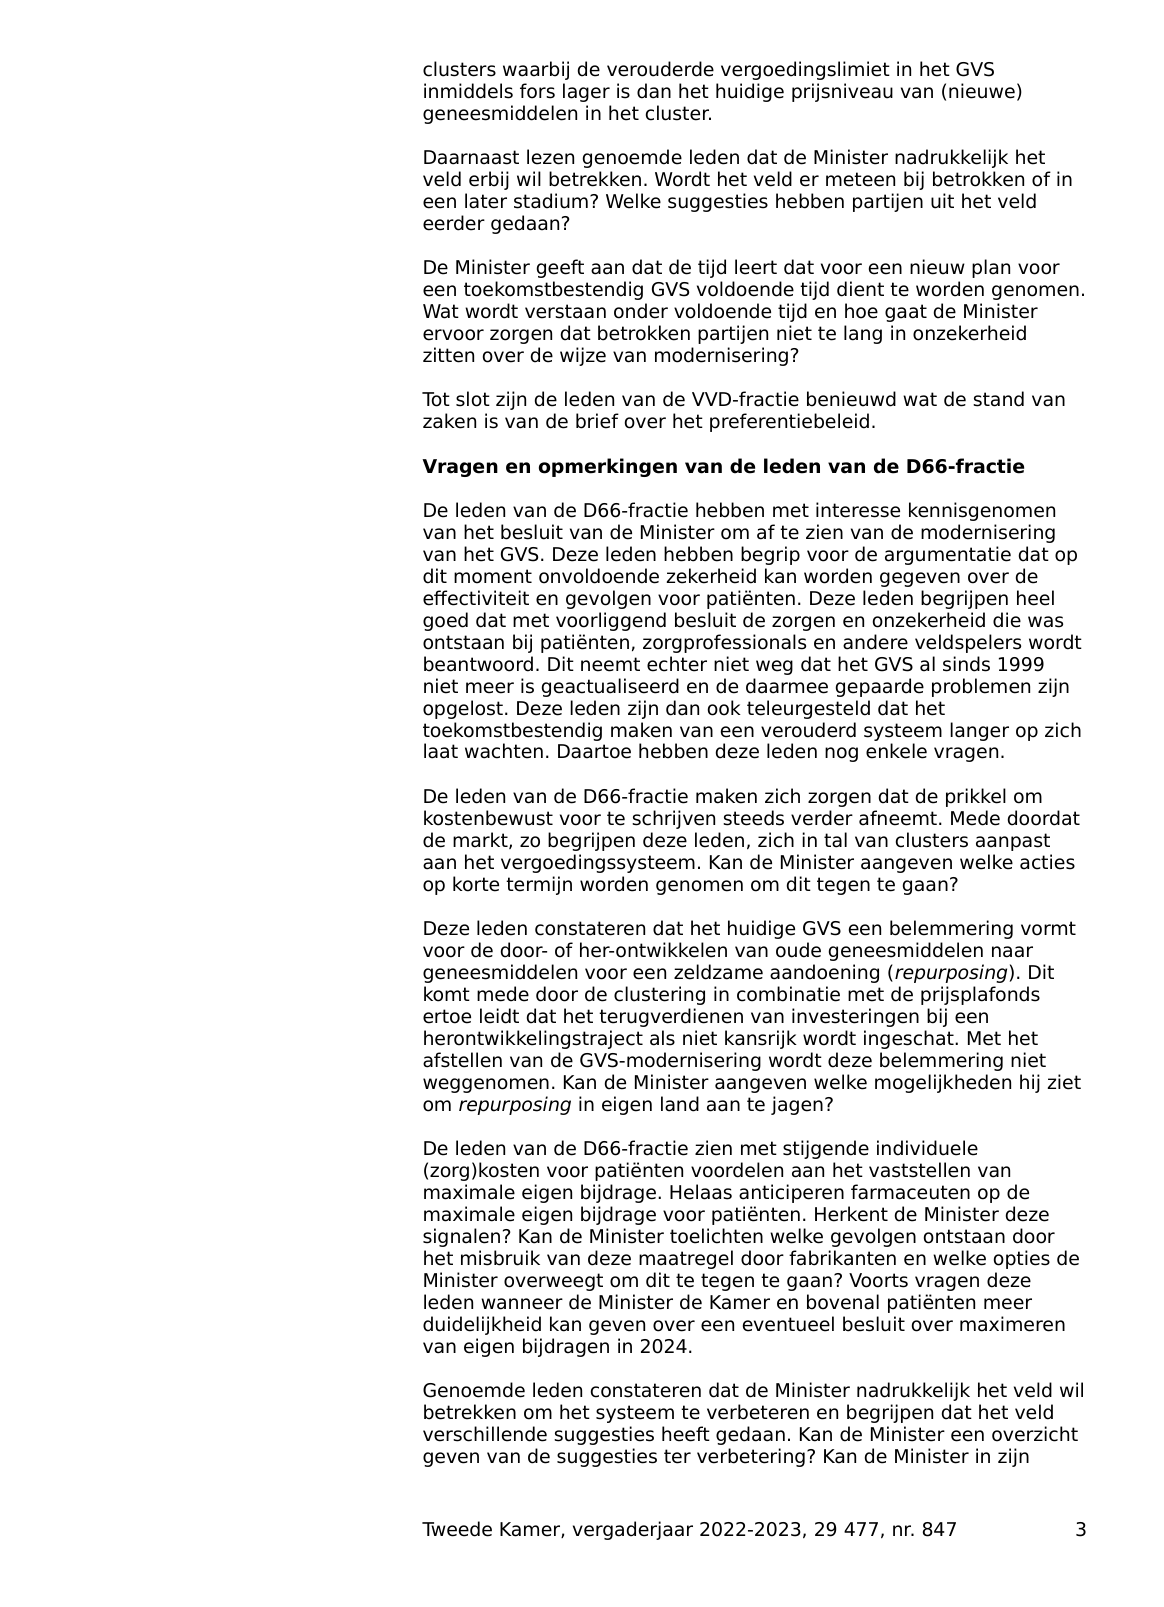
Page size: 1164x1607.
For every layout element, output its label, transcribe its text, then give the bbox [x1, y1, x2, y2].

text clusters waarbij de verouderde vergoedingslimiet in het GVS inmiddels fors lager is dan het huidige prijsniveau van (nieuwe) geneesmiddelen in het cluster. [422, 59, 1087, 125]
text Daarnaast lezen genoemde leden dat de Minister nadrukkelijk het veld erbij wil betrekken. Wordt het veld er meteen bij betrokken of in een later stadium? Welke suggesties hebben partijen uit het veld eerder gedaan? [422, 147, 1087, 235]
text De leden van de D66-fractie maken zich zorgen dat de prikkel om kostenbewust voor te schrijven steeds verder afneemt. Mede doordat de markt, zo begrijpen deze leden, zich in tal van clusters aanpast aan het vergoedingssysteem. Kan de Minister aangeven welke acties op korte termijn worden genomen om dit tegen te gaan? [422, 786, 1087, 896]
text Deze leden constateren dat het huidige GVS een belemmering vormt voor de door- of her-ontwikkelen van oude geneesmiddelen naar geneesmiddelen voor een zeldzame aandoening (repurposing). Dit komt mede door de clustering in combinatie met de prijsplafonds ertoe leidt dat het terugverdienen van investeringen bij een herontwikkelingstraject als niet kansrijk wordt ingeschat. Met het afstellen van de GVS-modernisering wordt deze belemmering niet weggenomen. Kan de Minister aangeven welke mogelijkheden hij ziet om repurposing in eigen land aan te jagen? [422, 918, 1087, 1116]
text De leden van de D66-fractie zien met stijgende individuele (zorg)kosten voor patiënten voordelen aan het vaststellen van maximale eigen bijdrage. Helaas anticiperen farmaceuten op de maximale eigen bijdrage voor patiënten. Herkent de Minister deze signalen? Kan de Minister toelichten welke gevolgen ontstaan door het misbruik van deze maatregel door fabrikanten en welke opties de Minister overweegt om dit te tegen te gaan? Voorts vragen deze leden wanneer de Minister de Kamer en bovenal patiënten meer duidelijkheid kan geven over een eventueel besluit over maximeren van eigen bijdragen in 2024. [422, 1138, 1087, 1357]
text Genoemde leden constateren dat de Minister nadrukkelijk het veld wil betrekken om het systeem te verbeteren en begrijpen dat het veld verschillende suggesties heeft gedaan. Kan de Minister een overzicht geven van de suggesties ter verbetering? Kan de Minister in zijn [422, 1380, 1087, 1468]
text De Minister geeft aan dat de tijd leert dat voor een nieuw plan voor een toekomstbestendig GVS voldoende tijd dient te worden genomen. Wat wordt verstaan onder voldoende tijd en hoe gaat de Minister ervoor zorgen dat betrokken partijen niet te lang in onzekerheid zitten over de wijze van modernisering? [422, 257, 1087, 367]
text Tot slot zijn de leden van de VVD-fractie benieuwd wat de stand van zaken is van de brief over het preferentiebeleid. [422, 389, 1087, 433]
subtitle Vragen en opmerkingen van de leden van de D66-fractie [422, 456, 1087, 477]
text De leden van de D66-fractie hebben met interesse kennisgenomen van het besluit van de Minister om af te zien van de modernisering van het GVS. Deze leden hebben begrip voor de argumentatie dat op dit moment onvoldoende zekerheid kan worden gegeven over de effectiviteit en gevolgen voor patiënten. Deze leden begrijpen heel goed dat met voorliggend besluit de zorgen en onzekerheid die was ontstaan bij patiënten, zorgprofessionals en andere veldspelers wordt beantwoord. Dit neemt echter niet weg dat het GVS al sinds 1999 niet meer is geactualiseerd en de daarmee gepaarde problemen zijn opgelost. Deze leden zijn dan ook teleurgesteld dat het toekomstbestendig maken van een verouderd systeem langer op zich laat wachten. Daartoe hebben deze leden nog enkele vragen. [422, 500, 1087, 763]
